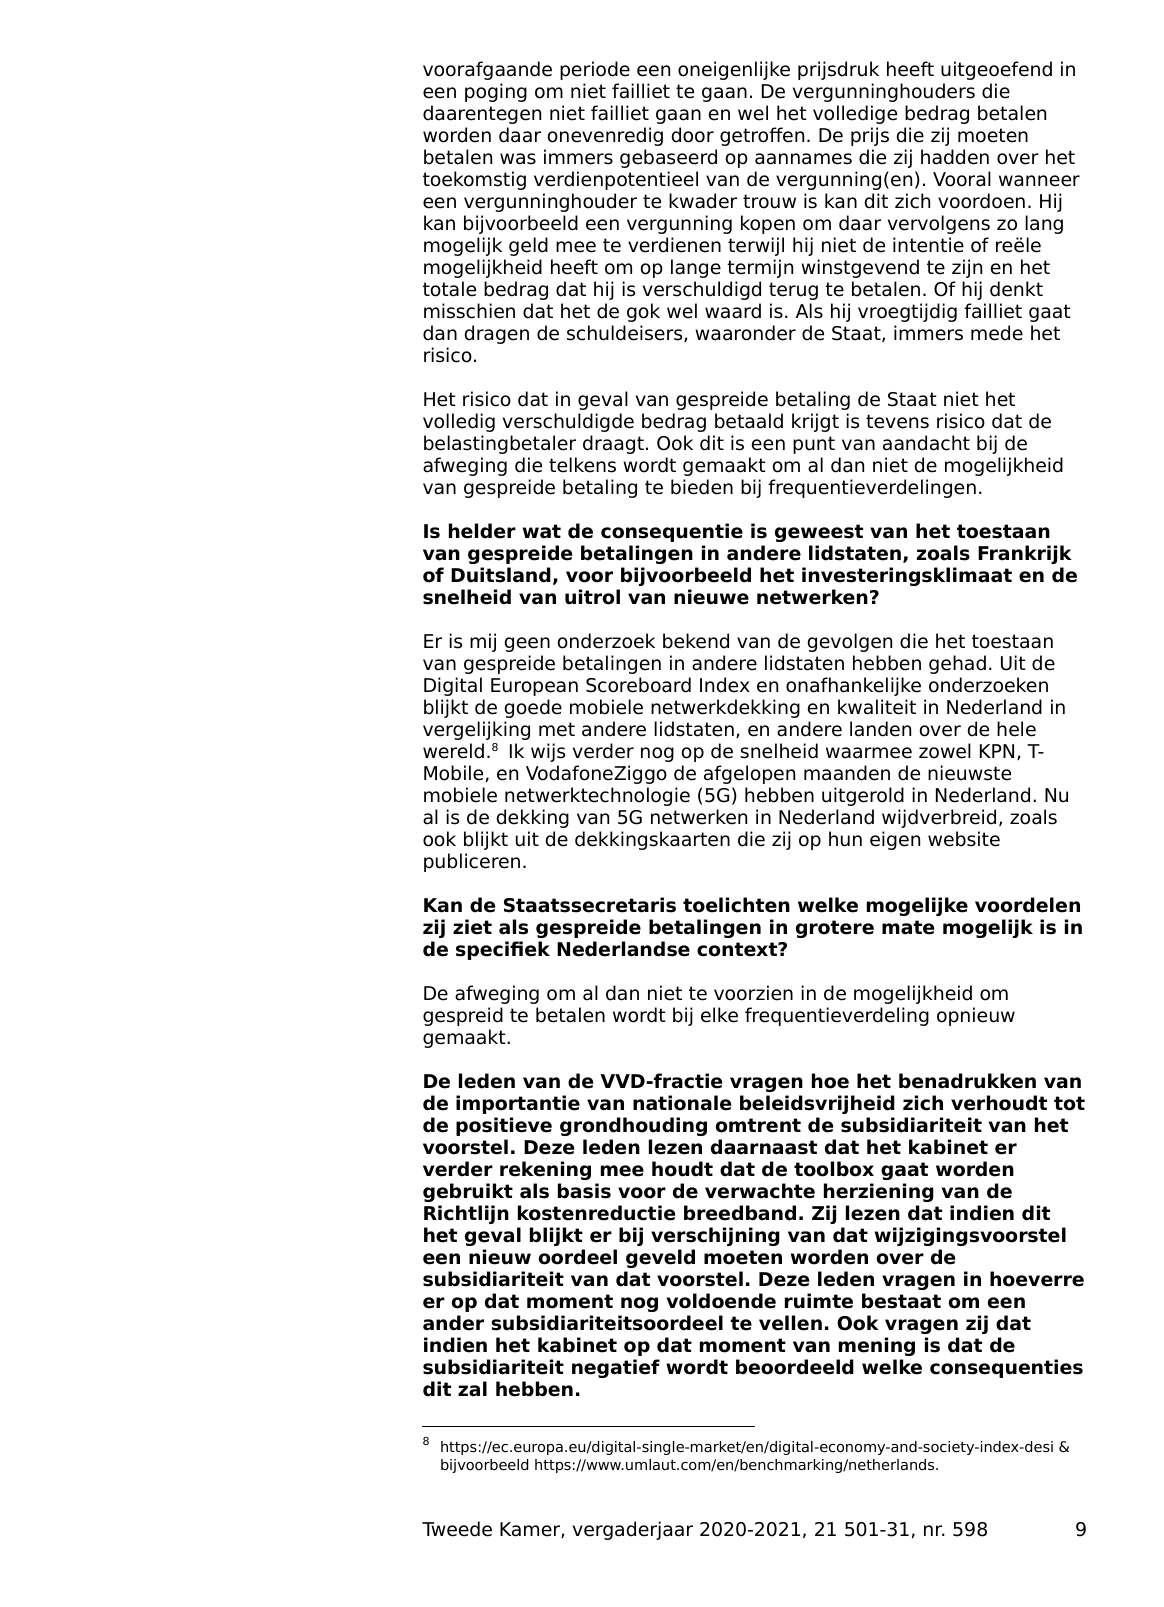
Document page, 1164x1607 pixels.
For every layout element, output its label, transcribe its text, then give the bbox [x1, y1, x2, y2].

text Is helder wat de consequentie is geweest van het toestaan van gespreide betalingen in andere lidstaten, zoals Frankrijk of Duitsland, voor bijvoorbeeld het investeringsklimaat en de snelheid van uitrol van nieuwe netwerken? [422, 521, 1087, 609]
text De leden van de VVD-fractie vragen hoe het benadrukken van de importantie van nationale beleidsvrijheid zich verhoudt tot de positieve grondhouding omtrent de subsidiariteit van het voorstel. Deze leden lezen daarnaast dat het kabinet er verder rekening mee houdt dat de toolbox gaat worden gebruikt als basis voor de verwachte herziening van de Richtlijn kostenreductie breedband. Zij lezen dat indien dit het geval blijkt er bij verschijning van dat wijzigingsvoorstel een nieuw oordeel geveld moeten worden over de subsidiariteit van dat voorstel. Deze leden vragen in hoeverre er op dat moment nog voldoende ruimte bestaat om een ander subsidiariteitsoordeel te vellen. Ook vragen zij dat indien het kabinet op dat moment van mening is dat de subsidiariteit negatief wordt beoordeeld welke consequenties dit zal hebben. [422, 1071, 1087, 1401]
text Er is mij geen onderzoek bekend van de gevolgen die het toestaan van gespreide betalingen in andere lidstaten hebben gehad. Uit de Digital European Scoreboard Index en onafhankelijke onderzoeken blijkt de goede mobiele netwerkdekking en kwaliteit in Nederland in vergelijking met andere lidstaten, en andere landen over de hele wereld. Ik wijs verder nog op de snelheid waarmee zowel KPN, T-Mobile, en VodafoneZiggo de afgelopen maanden de nieuwste mobiele netwerktechnologie (5G) hebben uitgerold in Nederland. Nu al is de dekking van 5G netwerken in Nederland wijdverbreid, zoals ook blijkt uit de dekkingskaarten die zij op hun eigen website publiceren. [422, 631, 1087, 873]
text Kan de Staatssecretaris toelichten welke mogelijke voordelen zij ziet als gespreide betalingen in grotere mate mogelijk is in de specifiek Nederlandse context? [422, 895, 1087, 961]
text Het risico dat in geval van gespreide betaling de Staat niet het volledig verschuldigde bedrag betaald krijgt is tevens risico dat de belastingbetaler draagt. Ook dit is een punt van aandacht bij de afweging die telkens wordt gemaakt om al dan niet de mogelijkheid van gespreide betaling te bieden bij frequentieverdelingen. [422, 389, 1087, 499]
text De afweging om al dan niet te voorzien in de mogelijkheid om gespreid te betalen wordt bij elke frequentieverdeling opnieuw gemaakt. [422, 983, 1087, 1049]
text voorafgaande periode een oneigenlijke prijsdruk heeft uitgeoefend in een poging om niet failliet te gaan. De vergunninghouders die daarentegen niet failliet gaan en wel het volledige bedrag betalen worden daar onevenredig door getroffen. De prijs die zij moeten betalen was immers gebaseerd op aannames die zij hadden over het toekomstig verdienpotentieel van de vergunning(en). Vooral wanneer een vergunninghouder te kwader trouw is kan dit zich voordoen. Hij kan bijvoorbeeld een vergunning kopen om daar vervolgens zo lang mogelijk geld mee te verdienen terwijl hij niet de intentie of reële mogelijkheid heeft om op lange termijn winstgevend te zijn en het totale bedrag dat hij is verschuldigd terug te betalen. Of hij denkt misschien dat het de gok wel waard is. Als hij vroegtijdig failliet gaat dan dragen de schuldeisers, waaronder de Staat, immers mede het risico. [422, 59, 1087, 367]
text https://ec.europa.eu/digital-single-market/en/digital-economy-and-society-index-desi & bijvoorbeeld https://www.umlaut.com/en/benchmarking/netherlands. [422, 1435, 1087, 1474]
